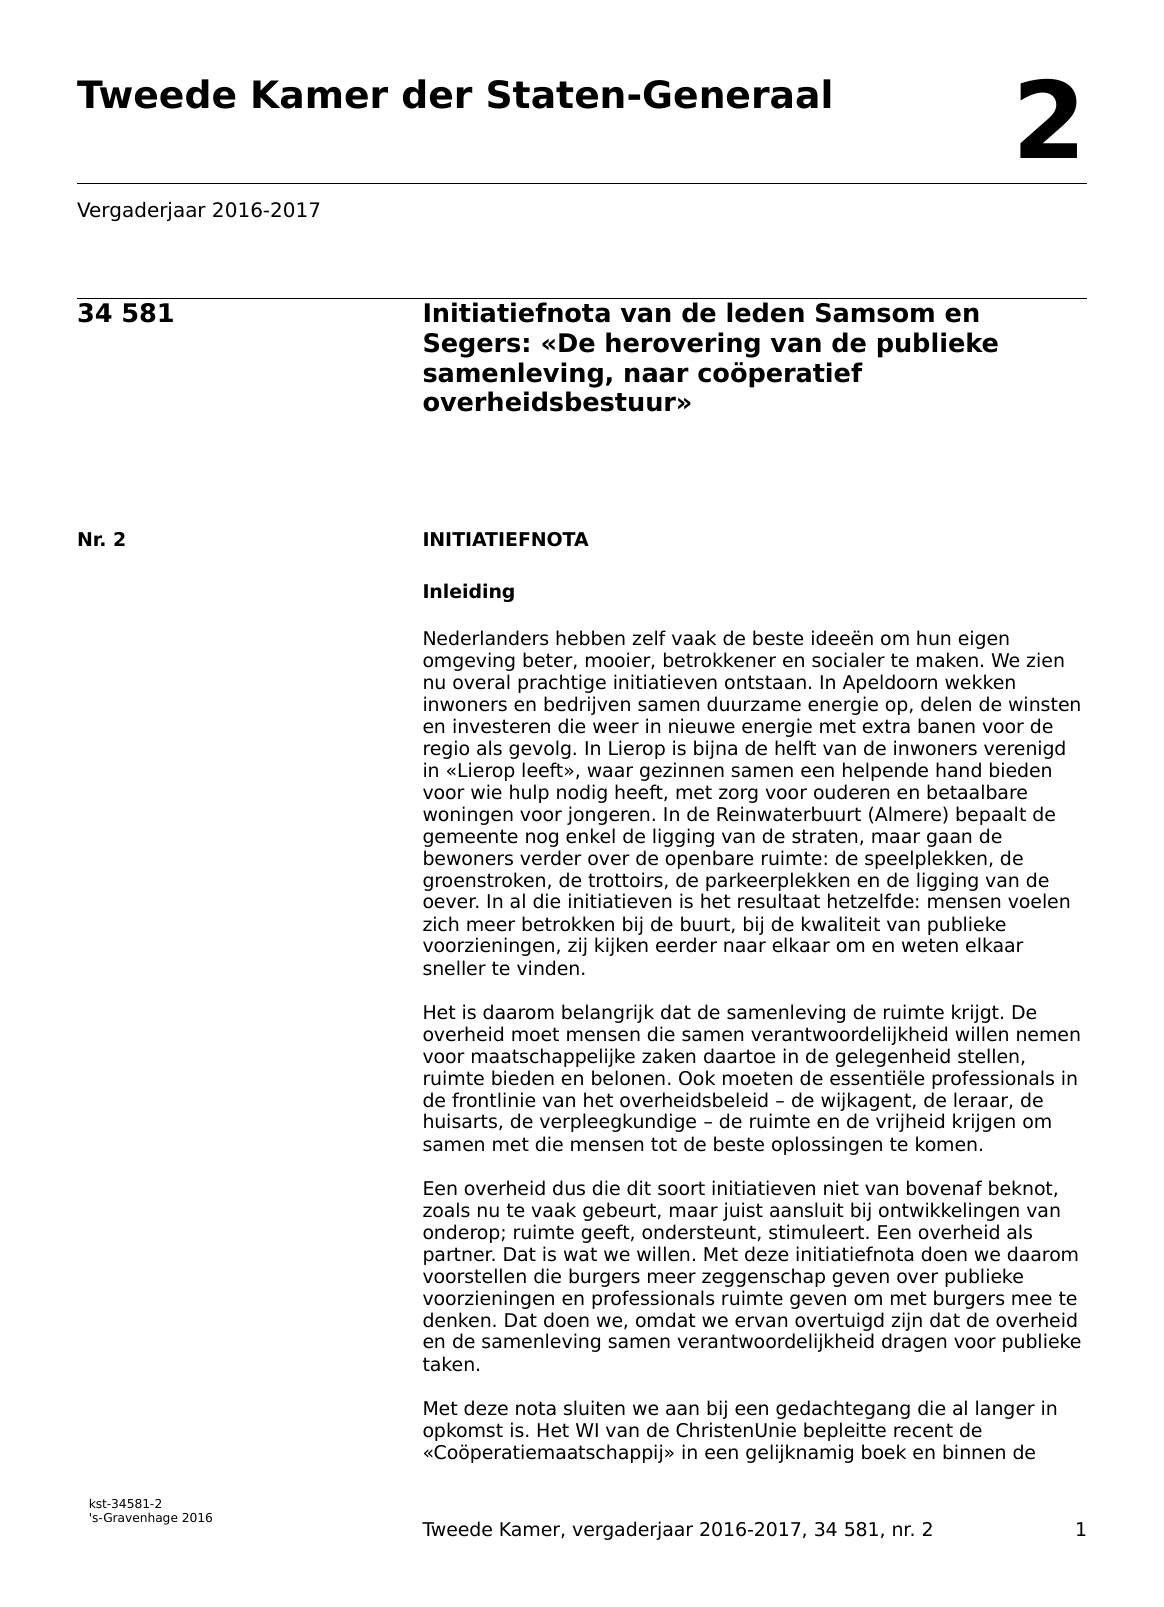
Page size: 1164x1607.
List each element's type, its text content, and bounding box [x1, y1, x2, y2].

table_cell Vergaderjaar 2016-2017 [77, 184, 1087, 298]
text Het is daarom belangrijk dat de samenleving de ruimte krijgt. De overheid moet mensen die samen verantwoordelijkheid willen nemen voor maatschappelijke zaken daartoe in de gelegenheid stellen, ruimte bieden en belonen. Ook moeten de essentiële professionals in de frontlinie van het overheidsbeleid – de wijkagent, de leraar, de huisarts, de verpleegkundige – de ruimte en de vrijheid krijgen om samen met die mensen tot de beste oplossingen te komen. [422, 1002, 1087, 1155]
text kst-34581-2 [88, 1497, 323, 1511]
subtitle Inleiding [422, 581, 1087, 603]
text Met deze nota sluiten we aan bij een gedachtegang die al langer in opkomst is. Het WI van de ChristenUnie bepleitte recent de «Coöperatiemaatschappij» in een gelijknamig boek en binnen de [422, 1398, 1087, 1463]
table_header 2 [886, 59, 1087, 183]
text 's-Gravenhage 2016 [88, 1511, 323, 1525]
subtitle Nr. 2 INITIATIEFNOTA [77, 529, 1087, 551]
subtitle 34 581 Initiatiefnota van de leden Samsom en Segers: «De herovering van de publieke samenleving, naar coöperatief overheidsbestuur» [77, 299, 1087, 418]
text Nederlanders hebben zelf vaak de beste ideeën om hun eigen omgeving beter, mooier, betrokkener en socialer te maken. We zien nu overal prachtige initiatieven ontstaan. In Apeldoorn wekken inwoners en bedrijven samen duurzame energie op, delen de winsten en investeren die weer in nieuwe energie met extra banen voor de regio als gevolg. In Lierop is bijna de helft van de inwoners verenigd in «Lierop leeft», waar gezinnen samen een helpende hand bieden voor wie hulp nodig heeft, met zorg voor ouderen en betaalbare woningen voor jongeren. In de Reinwaterbuurt (Almere) bepaalt de gemeente nog enkel de ligging van de straten, maar gaan de bewoners verder over de openbare ruimte: de speelplekken, de groenstroken, de trottoirs, de parkeerplekken en de ligging van de oever. In al die initiatieven is het resultaat hetzelfde: mensen voelen zich meer betrokken bij de buurt, bij de kwaliteit van publieke voorzieningen, zij kijken eerder naar elkaar om en weten elkaar sneller te vinden. [422, 628, 1087, 979]
table_header Tweede Kamer der Staten-Generaal [77, 59, 886, 183]
text Een overheid dus die dit soort initiatieven niet van bovenaf beknot, zoals nu te vaak gebeurt, maar juist aansluit bij ontwikkelingen van onderop; ruimte geeft, ondersteunt, stimuleert. Een overheid als partner. Dat is wat we willen. Met deze initiatiefnota doen we daarom voorstellen die burgers meer zeggenschap geven over publieke voorzieningen en professionals ruimte geven om met burgers mee te denken. Dat doen we, omdat we ervan overtuigd zijn dat de overheid en de samenleving samen verantwoordelijkheid dragen voor publieke taken. [422, 1178, 1087, 1375]
